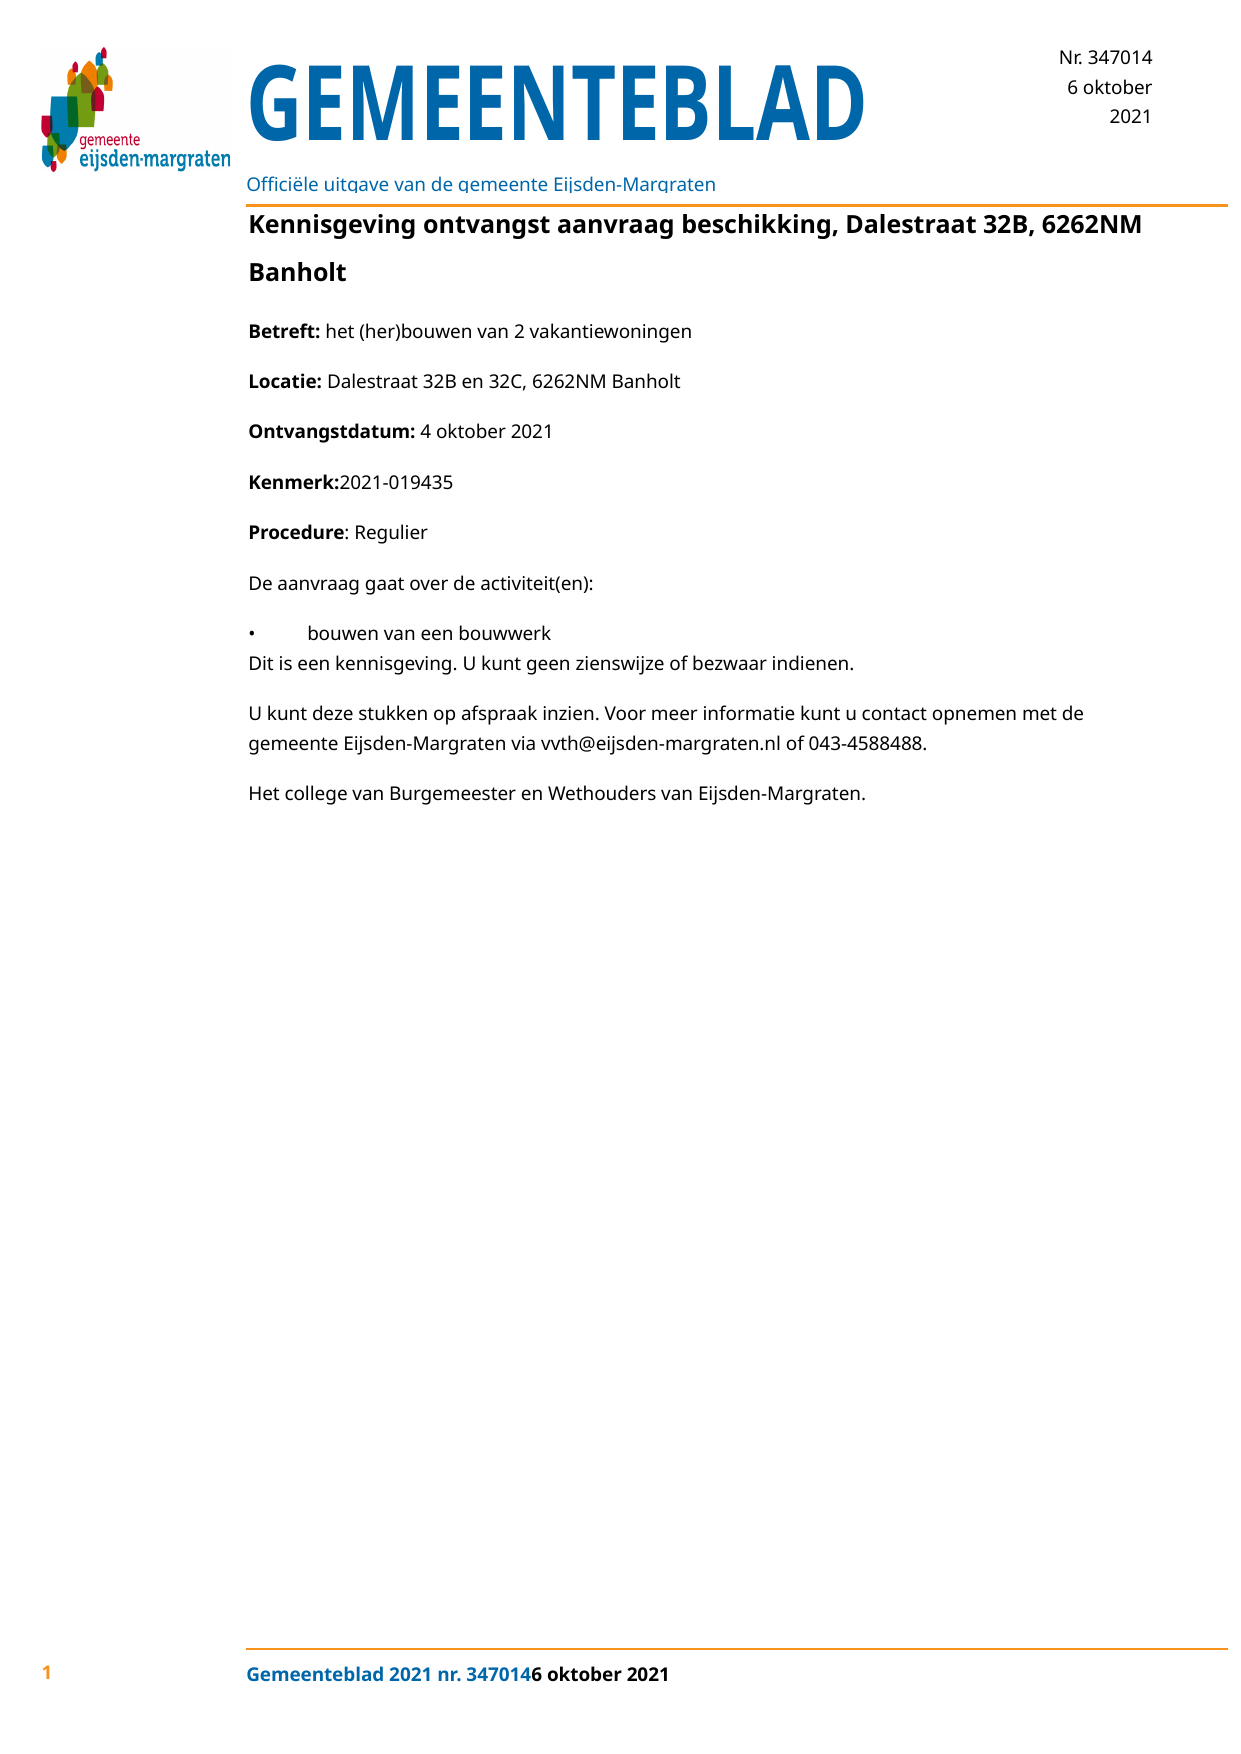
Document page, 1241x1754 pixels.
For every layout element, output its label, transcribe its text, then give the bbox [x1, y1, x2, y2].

text Kenmerk:2021-019435 [248, 469, 1152, 495]
text De aanvraag gaat over de activiteit(en): [248, 570, 1152, 596]
text Kennisgeving ontvangst aanvraag beschikking, Dalestraat 32B, 6262NM Banholt [248, 207, 1152, 288]
text Locatie: Dalestraat 32B en 32C, 6262NM Banholt [248, 368, 1152, 394]
text Procedure: Regulier [248, 519, 1152, 545]
text U kunt deze stukken op afspraak inzien. Voor meer informatie kunt u contact opnemen met de gemeente Eijsden-Margraten via vvth@eijsden-margraten.nl of 043-4588488. [248, 700, 1152, 756]
picture [41, 47, 231, 172]
text Het college van Burgemeester en Wethouders van Eijsden-Margraten. [248, 780, 1152, 806]
list bouwen van een bouwwerk [248, 620, 1152, 646]
text Ontvangstdatum: 4 oktober 2021 [248, 419, 1152, 444]
text Dit is een kennisgeving. U kunt geen zienswijze of bezwaar indienen. [248, 650, 1152, 676]
text Betreft: het (her)bouwen van 2 vakantiewoningen [248, 318, 1152, 344]
